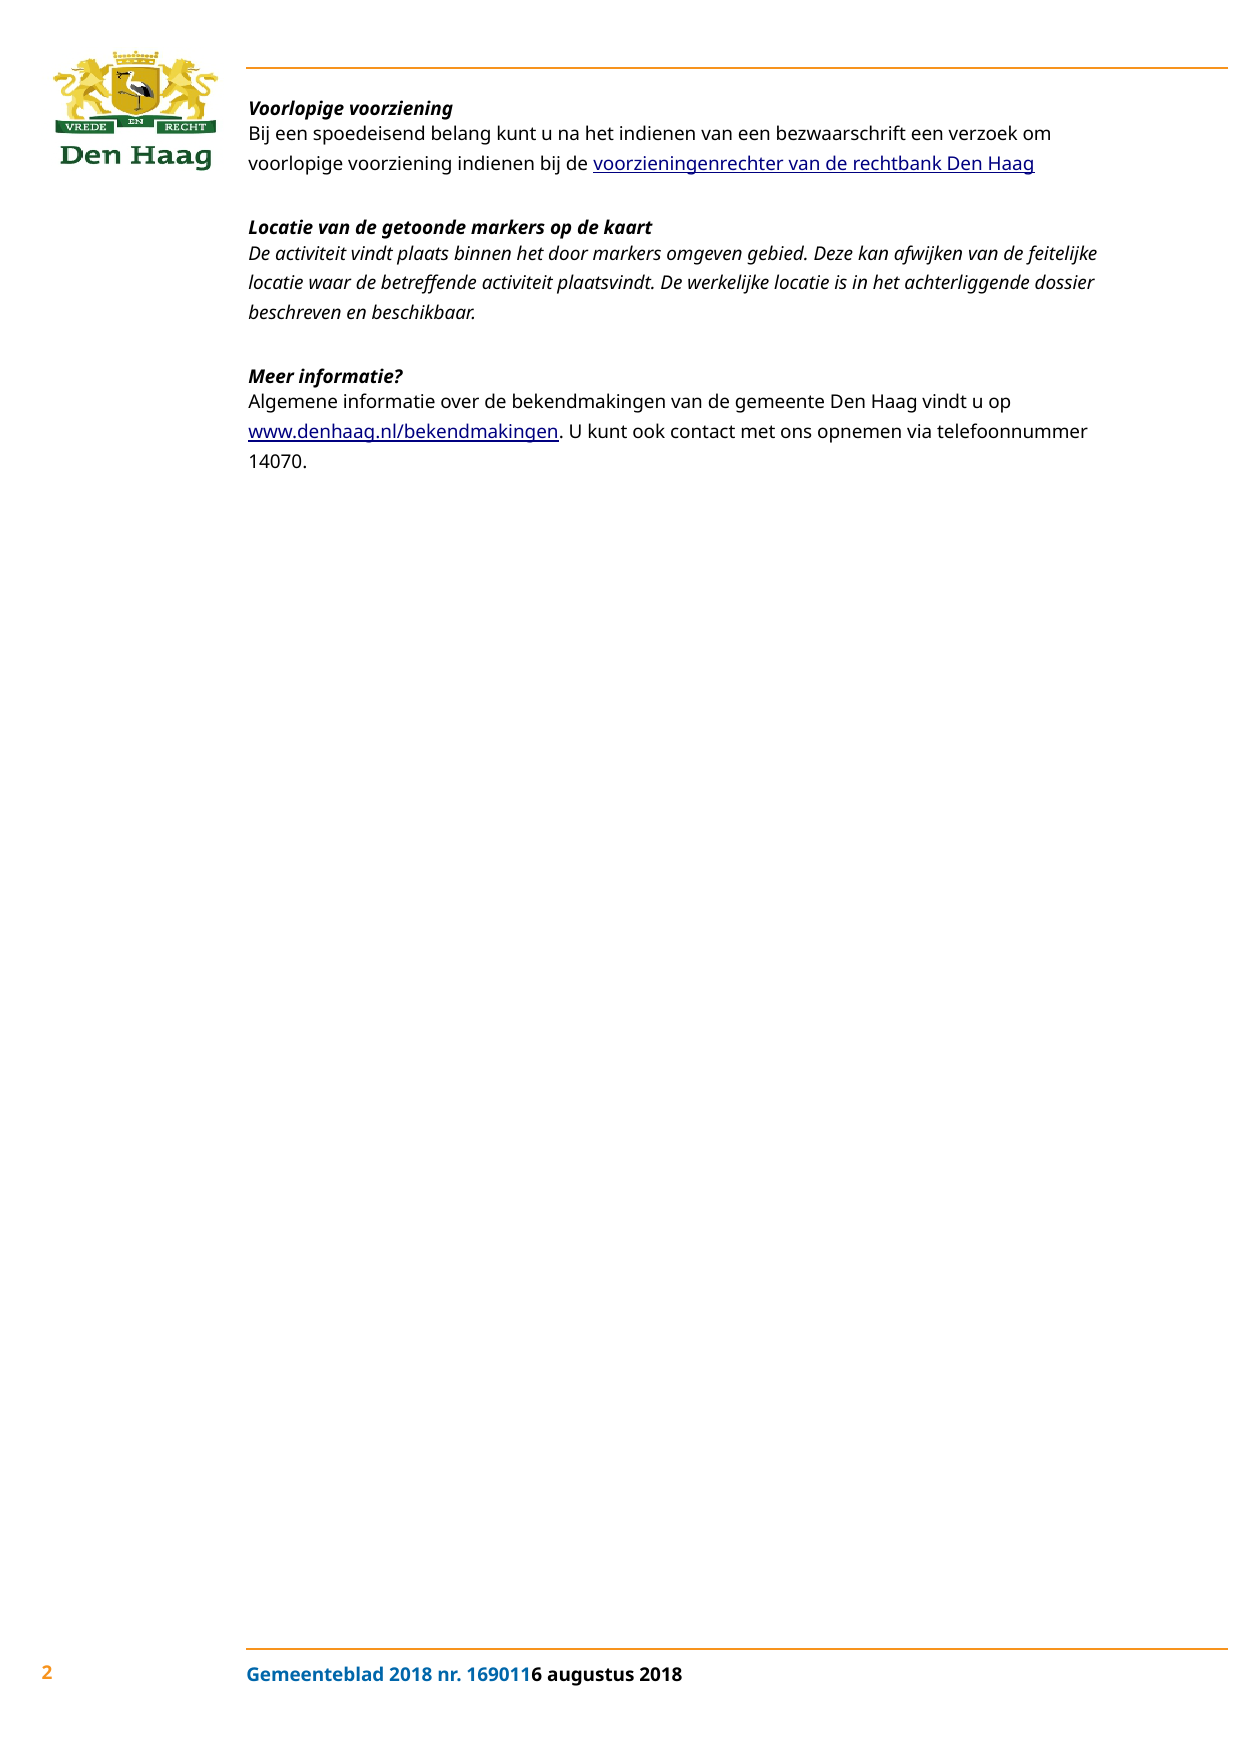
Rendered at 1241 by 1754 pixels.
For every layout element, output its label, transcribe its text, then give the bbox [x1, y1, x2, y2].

picture [41, 47, 231, 172]
text Algemene informatie over de bekendmakingen van de gemeente Den Haag vindt u op www.denhaag.nl/bekendmakingen. U kunt ook contact met ons opnemen via telefoonnummer 14070. [248, 389, 1152, 473]
text Voorlopige voorziening [248, 95, 1152, 121]
text Bij een spoedeisend belang kunt u na het indienen van een bezwaarschrift een verzoek om voorlopige voorziening indienen bij de voorzieningenrechter van de rechtbank Den Haag [248, 121, 1152, 176]
text Meer informatie? [248, 363, 1152, 389]
text De activiteit vindt plaats binnen het door markers omgeven gebied. Deze kan afwijken van de feitelijke locatie waar de betreffende activiteit plaatsvindt. De werkelijke locatie is in het achterliggende dossier beschreven en beschikbaar. [248, 240, 1152, 325]
text Locatie van de getoonde markers op de kaart [248, 214, 1152, 240]
